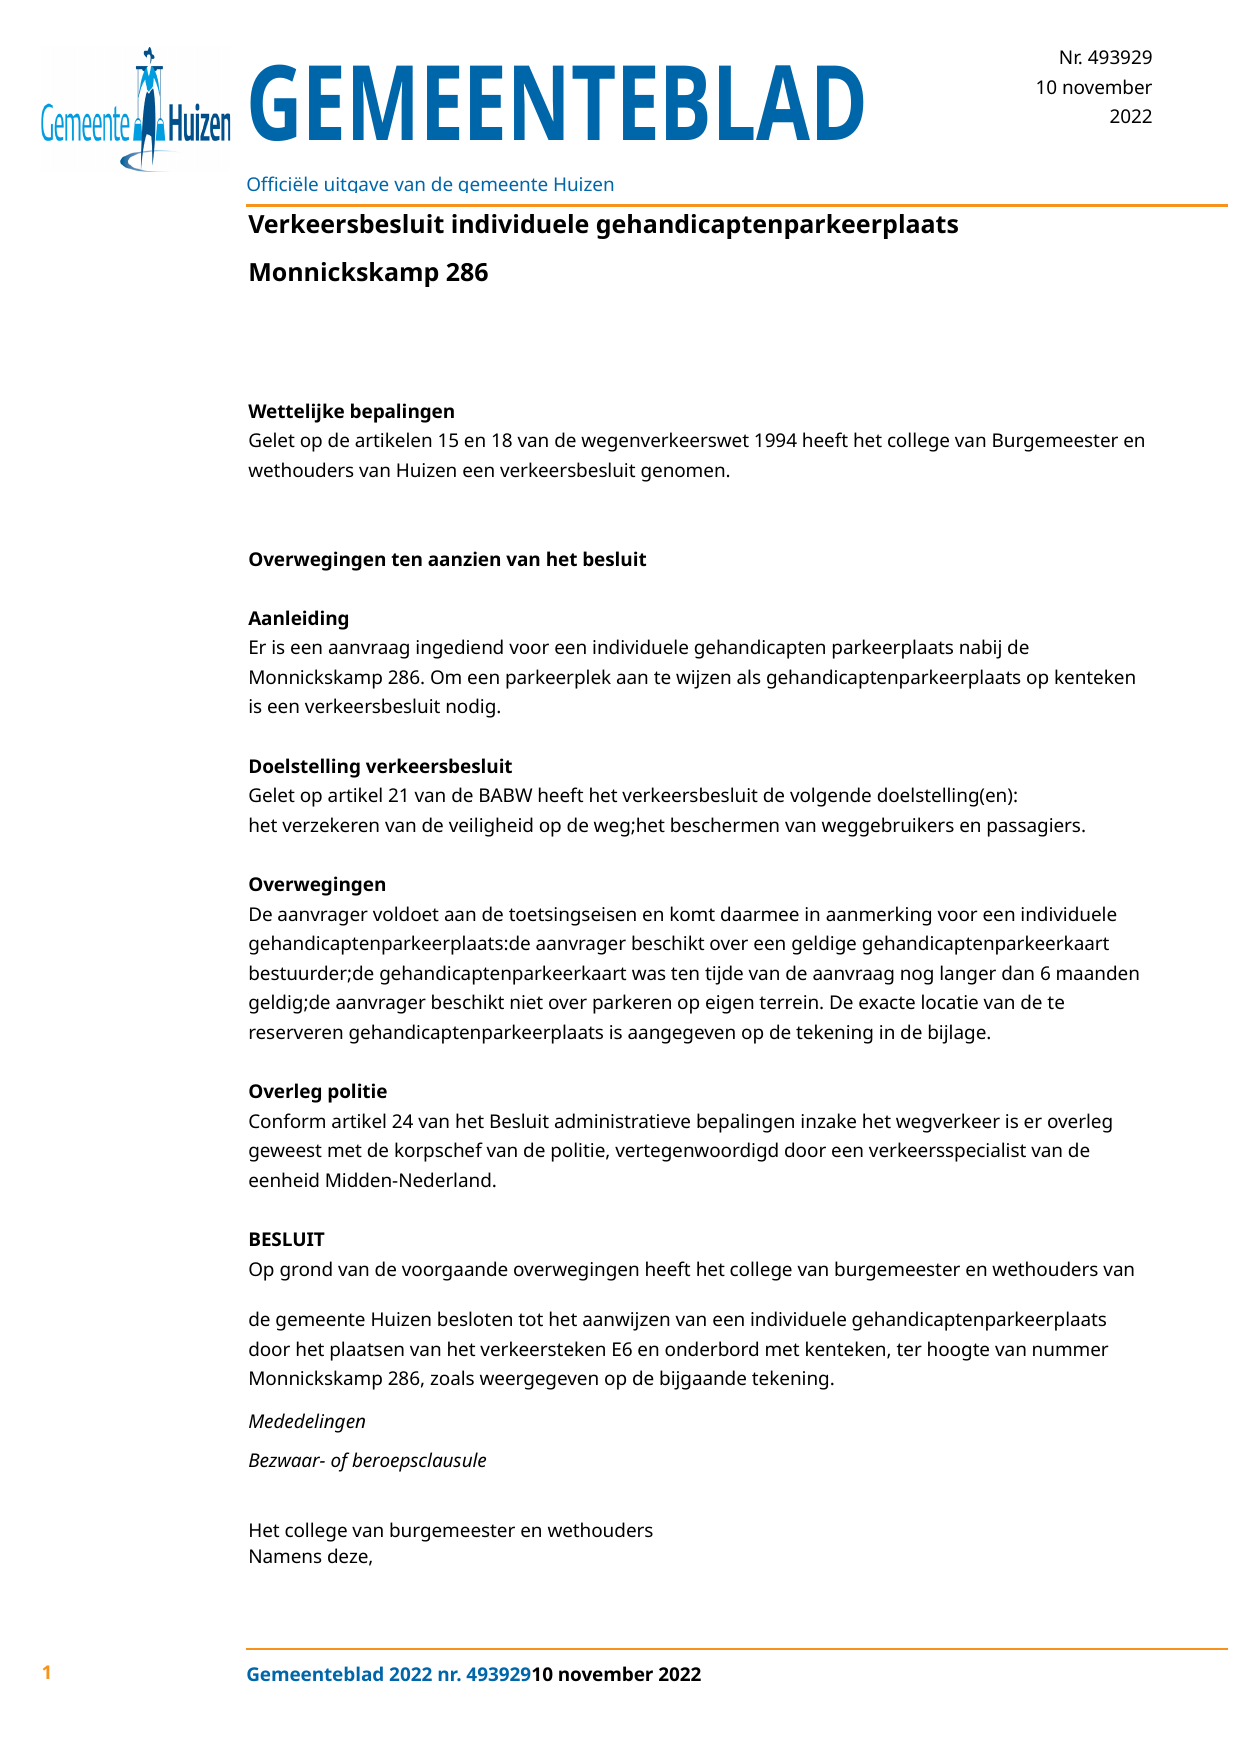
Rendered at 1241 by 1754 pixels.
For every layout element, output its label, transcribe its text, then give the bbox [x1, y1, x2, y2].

text Conform artikel 24 van het Besluit administratieve bepalingen inzake het wegverkeer is er overleg geweest met de korpschef van de politie, vertegenwoordigd door een verkeersspecialist van de eenheid Midden-Nederland. [248, 1108, 1152, 1193]
text het verzekeren van de veiligheid op de weg;het beschermen van weggebruikers en passagiers. [248, 812, 1152, 838]
text Aanleiding [248, 605, 1152, 631]
text Overleg politie [248, 1078, 1152, 1104]
text Het college van burgemeester en wethouders [248, 1517, 1152, 1543]
text Wettelijke bepalingen [248, 398, 1152, 423]
text Verkeersbesluit individuele gehandicaptenparkeerplaats Monnickskamp 286 [248, 207, 1152, 288]
text BESLUIT [248, 1226, 1152, 1252]
text Op grond van de voorgaande overwegingen heeft het college van burgemeester en wethouders van [248, 1256, 1152, 1281]
text Doelstelling verkeersbesluit [248, 753, 1152, 778]
text De aanvrager voldoet aan de toetsingseisen en komt daarmee in aanmerking voor een individuele gehandicaptenparkeerplaats:de aanvrager beschikt over een geldige gehandicaptenparkeerkaart bestuurder;de gehandicaptenparkeerkaart was ten tijde van de aanvraag nog langer dan 6 maanden geldig;de aanvrager beschikt niet over parkeren op eigen terrein. De exacte locatie van de te reserveren gehandicaptenparkeerplaats is aangegeven op de tekening in de bijlage. [248, 901, 1152, 1045]
text Bezwaar- of beroepsclausule [248, 1448, 1152, 1473]
picture [41, 47, 231, 172]
text Gelet op artikel 21 van de BABW heeft het verkeersbesluit de volgende doelstelling(en): [248, 782, 1152, 808]
text Er is een aanvraag ingediend voor een individuele gehandicapten parkeerplaats nabij de Monnickskamp 286. Om een parkeerplek aan te wijzen als gehandicaptenparkeerplaats op kenteken is een verkeersbesluit nodig. [248, 634, 1152, 719]
text de gemeente Huizen besloten tot het aanwijzen van een individuele gehandicaptenparkeerplaats door het plaatsen van het verkeersteken E6 en onderbord met kenteken, ter hoogte van nummer Monnickskamp 286, zoals weergegeven op de bijgaande tekening. [248, 1306, 1152, 1391]
text Gelet op de artikelen 15 en 18 van de wegenverkeerswet 1994 heeft het college van Burgemeester en wethouders van Huizen een verkeersbesluit genomen. [248, 427, 1152, 483]
text Overwegingen [248, 871, 1152, 897]
text Namens deze, [248, 1543, 1152, 1569]
text Mededelingen [248, 1408, 1152, 1434]
text Overwegingen ten aanzien van het besluit [248, 546, 1152, 571]
